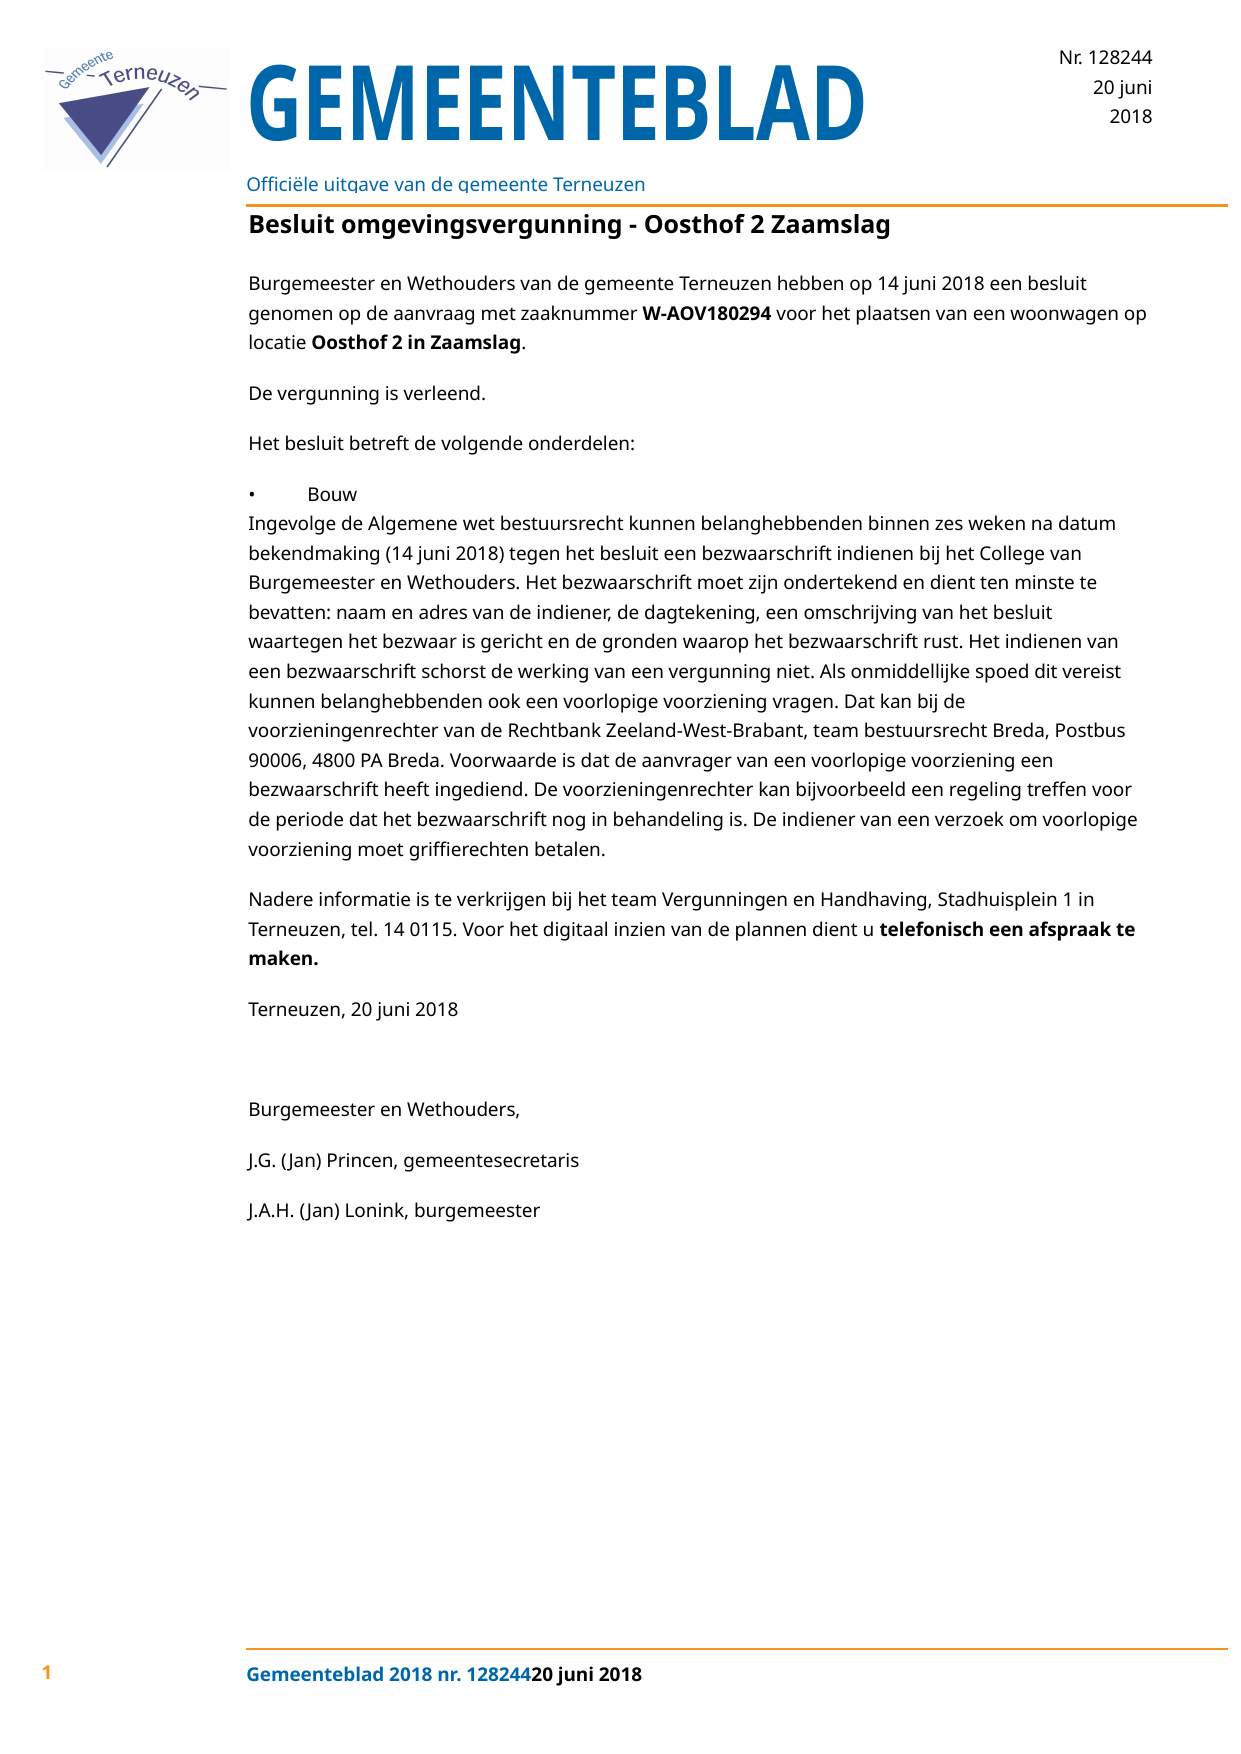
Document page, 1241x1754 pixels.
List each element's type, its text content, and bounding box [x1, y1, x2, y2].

text Besluit omgevingsvergunning - Oosthof 2 Zaamslag [248, 207, 1152, 241]
text Het besluit betreft de volgende onderdelen: [248, 430, 1152, 456]
text Ingevolge de Algemene wet bestuursrecht kunnen belanghebbenden binnen zes weken na datum bekendmaking (14 juni 2018) tegen het besluit een bezwaarschrift indienen bij het College van Burgemeester en Wethouders. Het bezwaarschrift moet zijn ondertekend en dient ten minste te bevatten: naam en adres van de indiener, de dagtekening, een omschrijving van het besluit waartegen het bezwaar is gericht en de gronden waarop het bezwaarschrift rust. Het indienen van een bezwaarschrift schorst de werking van een vergunning niet. Als onmiddellijke spoed dit vereist kunnen belanghebbenden ook een voorlopige voorziening vragen. Dat kan bij de voorzieningenrechter van de Rechtbank Zeeland-West-Brabant, team bestuursrecht Breda, Postbus 90006, 4800 PA Breda. Voorwaarde is dat de aanvrager van een voorlopige voorziening een bezwaarschrift heeft ingediend. De voorzieningenrechter kan bijvoorbeeld een regeling treffen voor de periode dat het bezwaarschrift nog in behandeling is. De indiener van een verzoek om voorlopige voorziening moet griffierechten betalen. [248, 510, 1152, 861]
text Terneuzen, 20 juni 2018 [248, 996, 1152, 1021]
text Nadere informatie is te verkrijgen bij het team Vergunningen en Handhaving, Stadhuisplein 1 in Terneuzen, tel. 14 0115. Voor het digitaal inzien van de plannen dient u telefonisch een afspraak te maken. [248, 886, 1152, 971]
text De vergunning is verleend. [248, 380, 1152, 406]
picture [41, 47, 231, 172]
text J.A.H. (Jan) Lonink, burgemeester [248, 1197, 1152, 1223]
text Burgemeester en Wethouders van de gemeente Terneuzen hebben op 14 juni 2018 een besluit genomen op de aanvraag met zaaknummer W-AOV180294 voor het plaatsen van een woonwagen op locatie Oosthof 2 in Zaamslag. [248, 270, 1152, 355]
text J.G. (Jan) Princen, gemeentesecretaris [248, 1147, 1152, 1173]
text Burgemeester en Wethouders, [248, 1097, 1152, 1122]
list Bouw [248, 481, 1152, 506]
